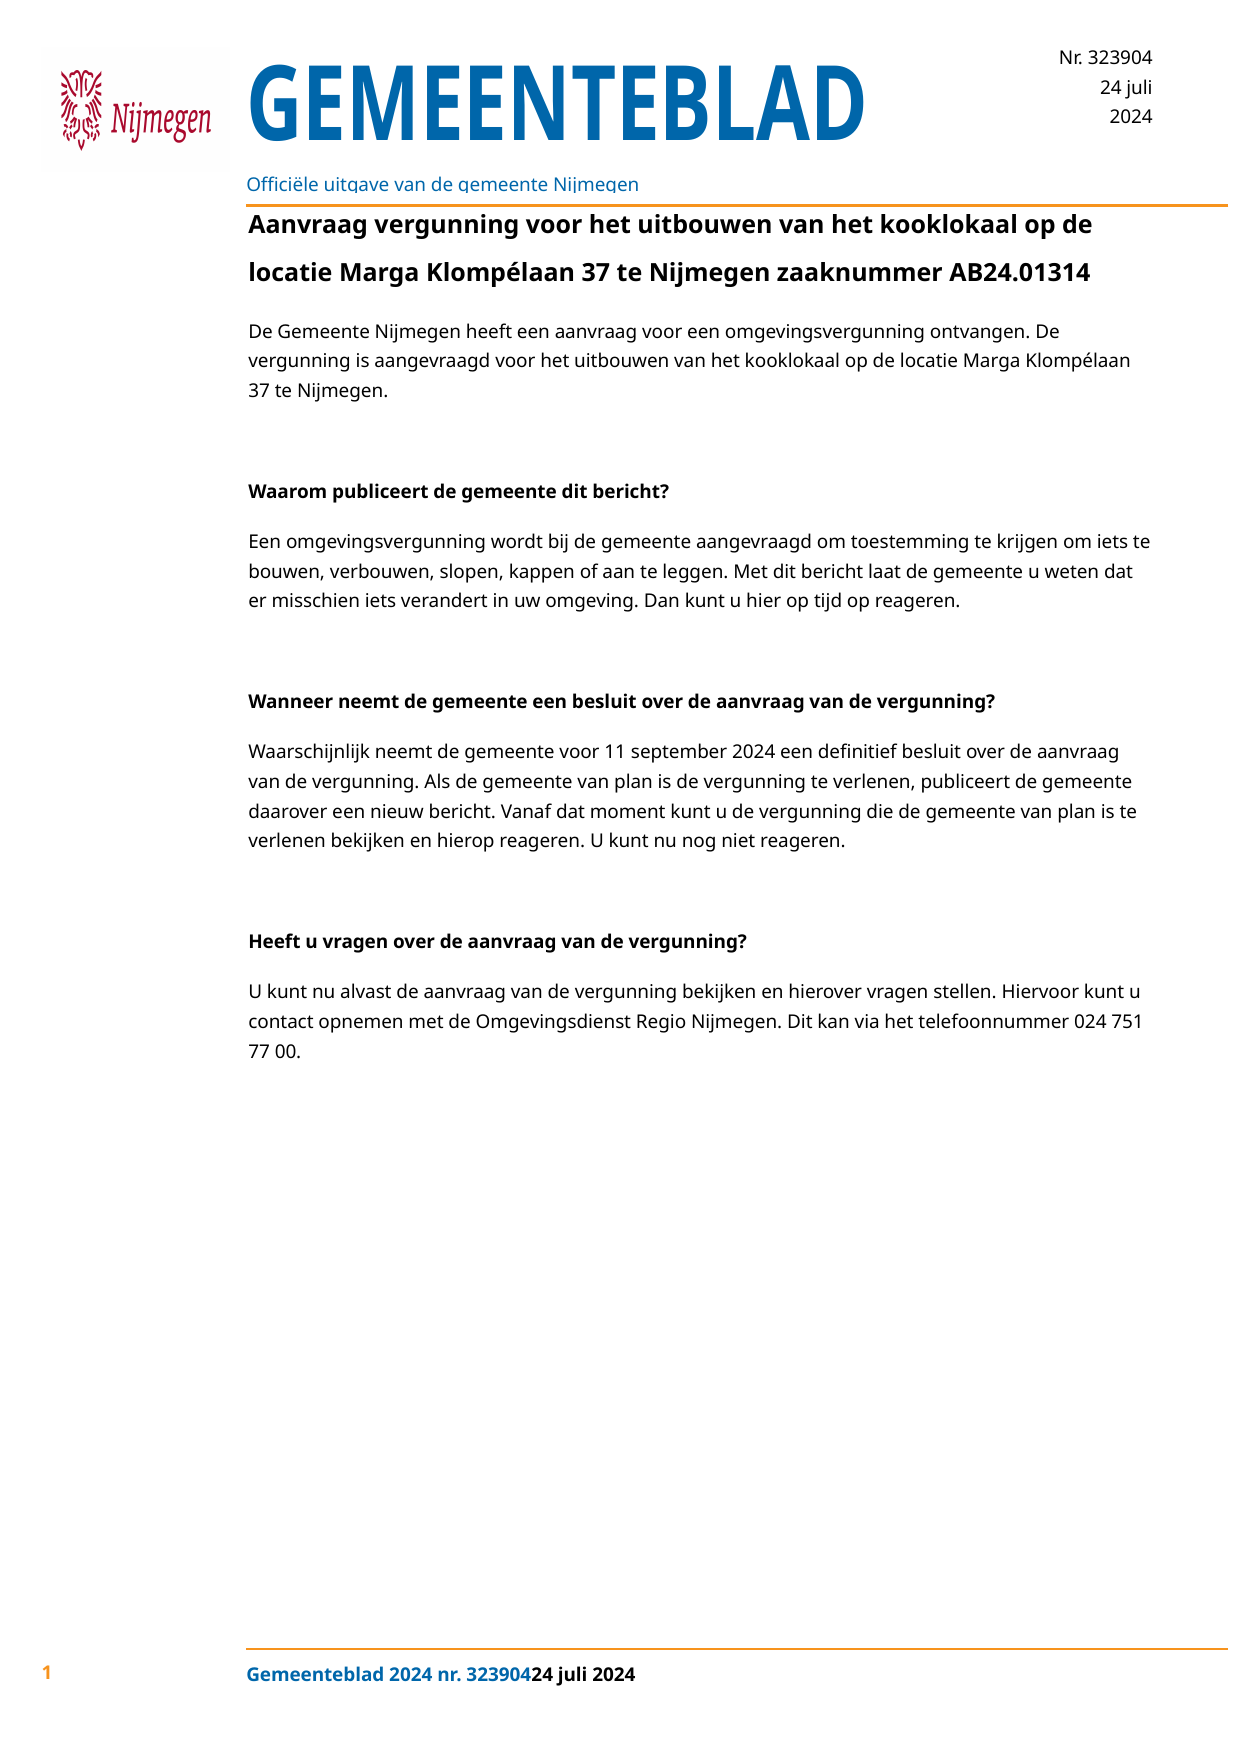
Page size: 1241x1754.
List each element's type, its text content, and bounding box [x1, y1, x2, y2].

text U kunt nu alvast de aanvraag van de vergunning bekijken en hierover vragen stellen. Hiervoor kunt u contact opnemen met de Omgevingsdienst Regio Nijmegen. Dit kan via het telefoonnummer 024 751 77 00. [248, 979, 1152, 1064]
text Een omgevingsvergunning wordt bij de gemeente aangevraagd om toestemming te krijgen om iets te bouwen, verbouwen, slopen, kappen of aan te leggen. Met dit bericht laat de gemeente u weten dat er misschien iets verandert in uw omgeving. Dan kunt u hier op tijd op reageren. [248, 528, 1152, 613]
text Aanvraag vergunning voor het uitbouwen van het kooklokaal op de locatie Marga Klompélaan 37 te Nijmegen zaaknummer AB24.01314 [248, 207, 1152, 288]
text De Gemeente Nijmegen heeft een aanvraag voor een omgevingsvergunning ontvangen. De vergunning is aangevraagd voor het uitbouwen van het kooklokaal op de locatie Marga Klompélaan 37 te Nijmegen. [248, 318, 1152, 403]
picture [41, 47, 231, 172]
text Waarom publiceert de gemeente dit bericht? [248, 478, 1152, 504]
text Heeft u vragen over de aanvraag van de vergunning? [248, 928, 1152, 954]
text Wanneer neemt de gemeente een besluit over de aanvraag van de vergunning? [248, 688, 1152, 714]
text Waarschijnlijk neemt de gemeente voor 11 september 2024 een definitief besluit over de aanvraag van de vergunning. Als de gemeente van plan is de vergunning te verlenen, publiceert de gemeente daarover een nieuw bericht. Vanaf dat moment kunt u de vergunning die de gemeente van plan is te verlenen bekijken en hierop reageren. U kunt nu nog niet reageren. [248, 739, 1152, 853]
